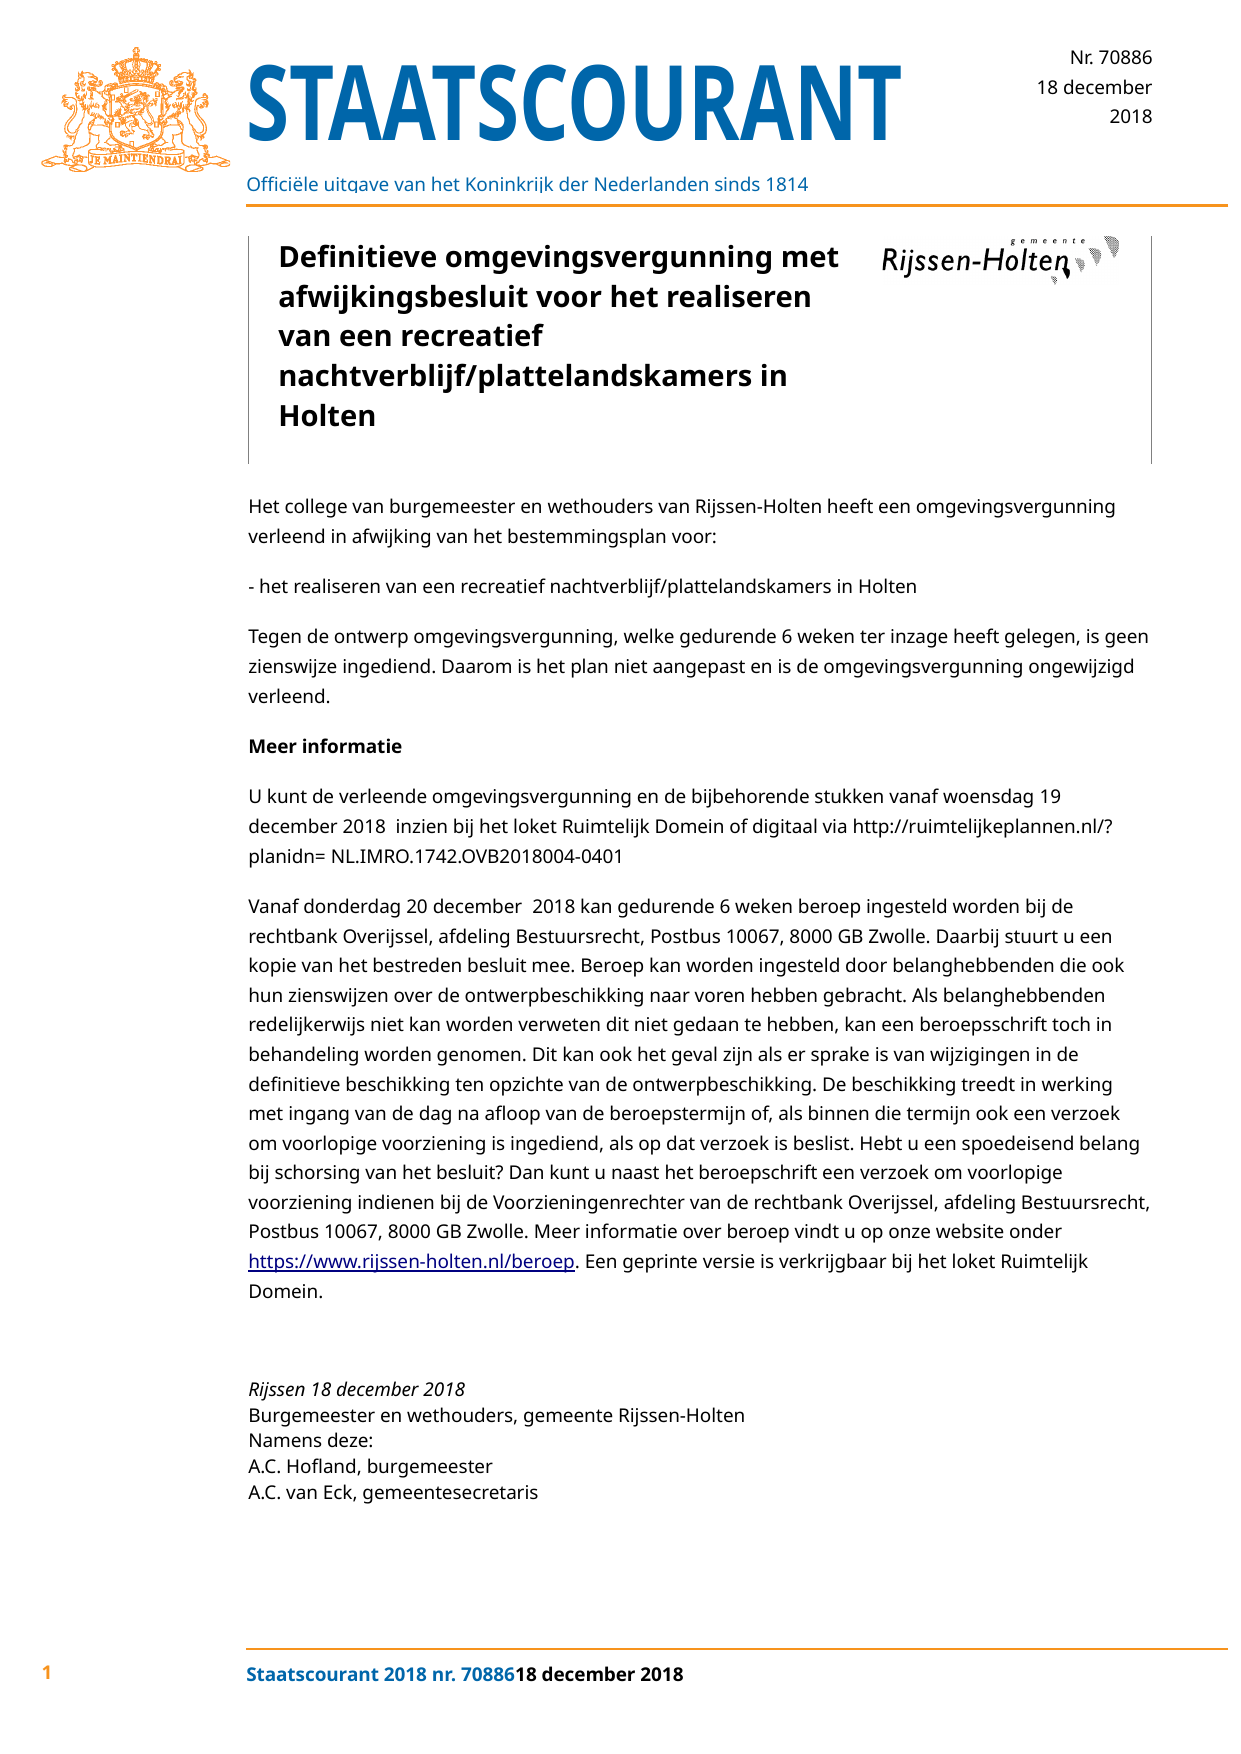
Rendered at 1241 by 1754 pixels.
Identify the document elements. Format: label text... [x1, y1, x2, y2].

text A.C. Hofland, burgemeester [248, 1453, 1152, 1479]
text - het realiseren van een recreatief nachtverblijf/plattelandskamers in Holten [248, 573, 1152, 599]
text U kunt de verleende omgevingsvergunning en de bijbehorende stukken vanaf woensdag 19 december 2018 inzien bij het loket Ruimtelijk Domein of digitaal via http://ruimtelijkeplannen.nl/?planidn= NL.IMRO.1742.OVB2018004-0401 [248, 784, 1152, 869]
text Burgemeester en wethouders, gemeente Rijssen-Holten [248, 1402, 1152, 1428]
text Vanaf donderdag 20 december 2018 kan gedurende 6 weken beroep ingesteld worden bij de rechtbank Overijssel, afdeling Bestuursrecht, Postbus 10067, 8000 GB Zwolle. Daarbij stuurt u een kopie van het bestreden besluit mee. Beroep kan worden ingesteld door belanghebbenden die ook hun zienswijzen over de ontwerpbeschikking naar voren hebben gebracht. Als belanghebbenden redelijkerwijs niet kan worden verweten dit niet gedaan te hebben, kan een beroepsschrift toch in behandeling worden genomen. Dit kan ook het geval zijn als er sprake is van wijzigingen in de definitieve beschikking ten opzichte van de ontwerpbeschikking. De beschikking treedt in werking met ingang van de dag na afloop van de beroepstermijn of, als binnen die termijn ook een verzoek om voorlopige voorziening is ingediend, als op dat verzoek is beslist. Hebt u een spoedeisend belang bij schorsing van het besluit? Dan kunt u naast het beroepschrift een verzoek om voorlopige voorziening indienen bij de Voorzieningenrechter van de rechtbank Overijssel, afdeling Bestuursrecht, Postbus 10067, 8000 GB Zwolle. Meer informatie over beroep vindt u op onze website onder https://www.rijssen-holten.nl/beroep. Een geprinte versie is verkrijgbaar bij het loket Ruimtelijk Domein. [248, 893, 1152, 1304]
table_header [850, 236, 1151, 464]
text Rijssen 18 december 2018 [248, 1376, 1152, 1402]
text Het college van burgemeester en wethouders van Rijssen-Holten heeft een omgevingsvergunning verleend in afwijking van het bestemmingsplan voor: [248, 493, 1152, 549]
text Meer informatie [248, 733, 1152, 759]
text Namens deze: [248, 1428, 1152, 1453]
picture [882, 236, 1119, 285]
picture [41, 47, 231, 172]
table_header Definitieve omgevingsvergunning met afwijkingsbesluit voor het realiseren van een recreatief nachtverblijf/plattelandskamers in Holten [249, 236, 850, 464]
text A.C. van Eck, gemeentesecretaris [248, 1479, 1152, 1505]
text Tegen de ontwerp omgevingsvergunning, welke gedurende 6 weken ter inzage heeft gelegen, is geen zienswijze ingediend. Daarom is het plan niet aangepast en is de omgevingsvergunning ongewijzigd verleend. [248, 624, 1152, 709]
